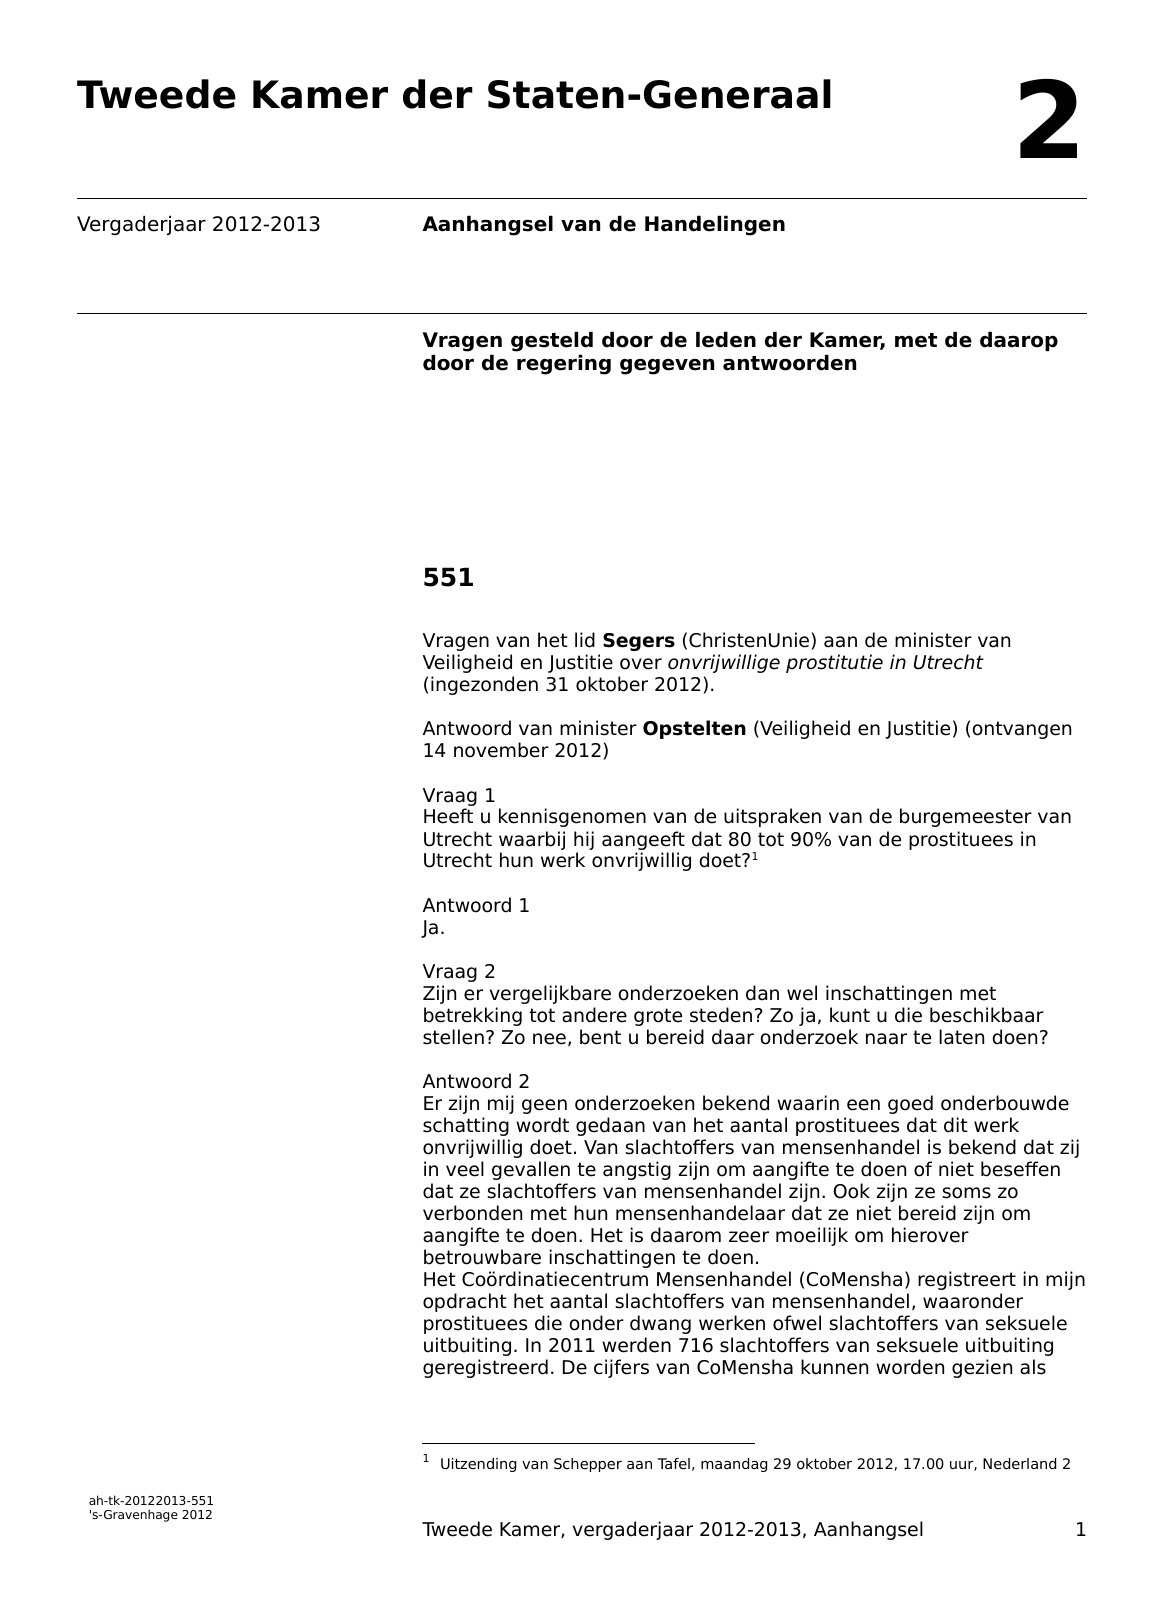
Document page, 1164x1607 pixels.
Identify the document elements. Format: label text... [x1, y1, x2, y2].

text Vragen van het lid Segers (ChristenUnie) aan de minister van Veiligheid en Justitie over onvrijwillige prostitutie in Utrecht (ingezonden 31 oktober 2012). [422, 630, 1087, 696]
text ah-tk-20122013-551 [88, 1494, 323, 1508]
table_header Tweede Kamer der Staten-Generaal [77, 59, 886, 198]
text Heeft u kennisgenomen van de uitspraken van de burgemeester van Utrecht waarbij hij aangeeft dat 80 tot 90% van de prostituees in Utrecht hun werk onvrijwillig doet? [422, 806, 1087, 872]
table_cell [77, 314, 422, 375]
text Antwoord 2 [422, 1071, 1087, 1093]
table_cell Vergaderjaar 2012-2013 [77, 199, 422, 313]
text Vraag 2 [422, 961, 1087, 983]
table_cell Vragen gesteld door de leden der Kamer, met de daarop door de regering gegeven antwoorden [422, 314, 1087, 375]
text 551 [422, 563, 1087, 592]
text Antwoord van minister Opstelten (Veiligheid en Justitie) (ontvangen 14 november 2012) [422, 718, 1087, 762]
text Er zijn mij geen onderzoeken bekend waarin een goed onderbouwde schatting wordt gedaan van het aantal prostituees dat dit werk onvrijwillig doet. Van slachtoffers van mensenhandel is bekend dat zij in veel gevallen te angstig zijn om aangifte te doen of niet beseffen dat ze slachtoffers van mensenhandel zijn. Ook zijn ze soms zo verbonden met hun mensenhandelaar dat ze niet bereid zijn om aangifte te doen. Het is daarom zeer moeilijk om hierover betrouwbare inschattingen te doen. [422, 1093, 1087, 1269]
text 's-Gravenhage 2012 [88, 1508, 323, 1522]
text Zijn er vergelijkbare onderzoeken dan wel inschattingen met betrekking tot andere grote steden? Zo ja, kunt u die beschikbaar stellen? Zo nee, bent u bereid daar onderzoek naar te laten doen? [422, 983, 1087, 1049]
text Antwoord 1 [422, 894, 1087, 917]
text Uitzending van Schepper aan Tafel, maandag 29 oktober 2012, 17.00 uur, Nederland 2 [422, 1452, 1087, 1474]
text Het Coördinatiecentrum Mensenhandel (CoMensha) registreert in mijn opdracht het aantal slachtoffers van mensenhandel, waaronder prostituees die onder dwang werken ofwel slachtoffers van seksuele uitbuiting. In 2011 werden 716 slachtoffers van seksuele uitbuiting geregistreerd. De cijfers van CoMensha kunnen worden gezien als [422, 1269, 1087, 1378]
table_cell Aanhangsel van de Handelingen [422, 199, 1087, 313]
text Ja. [422, 917, 1087, 938]
text Vraag 1 [422, 784, 1087, 806]
table_header 2 [886, 59, 1087, 198]
